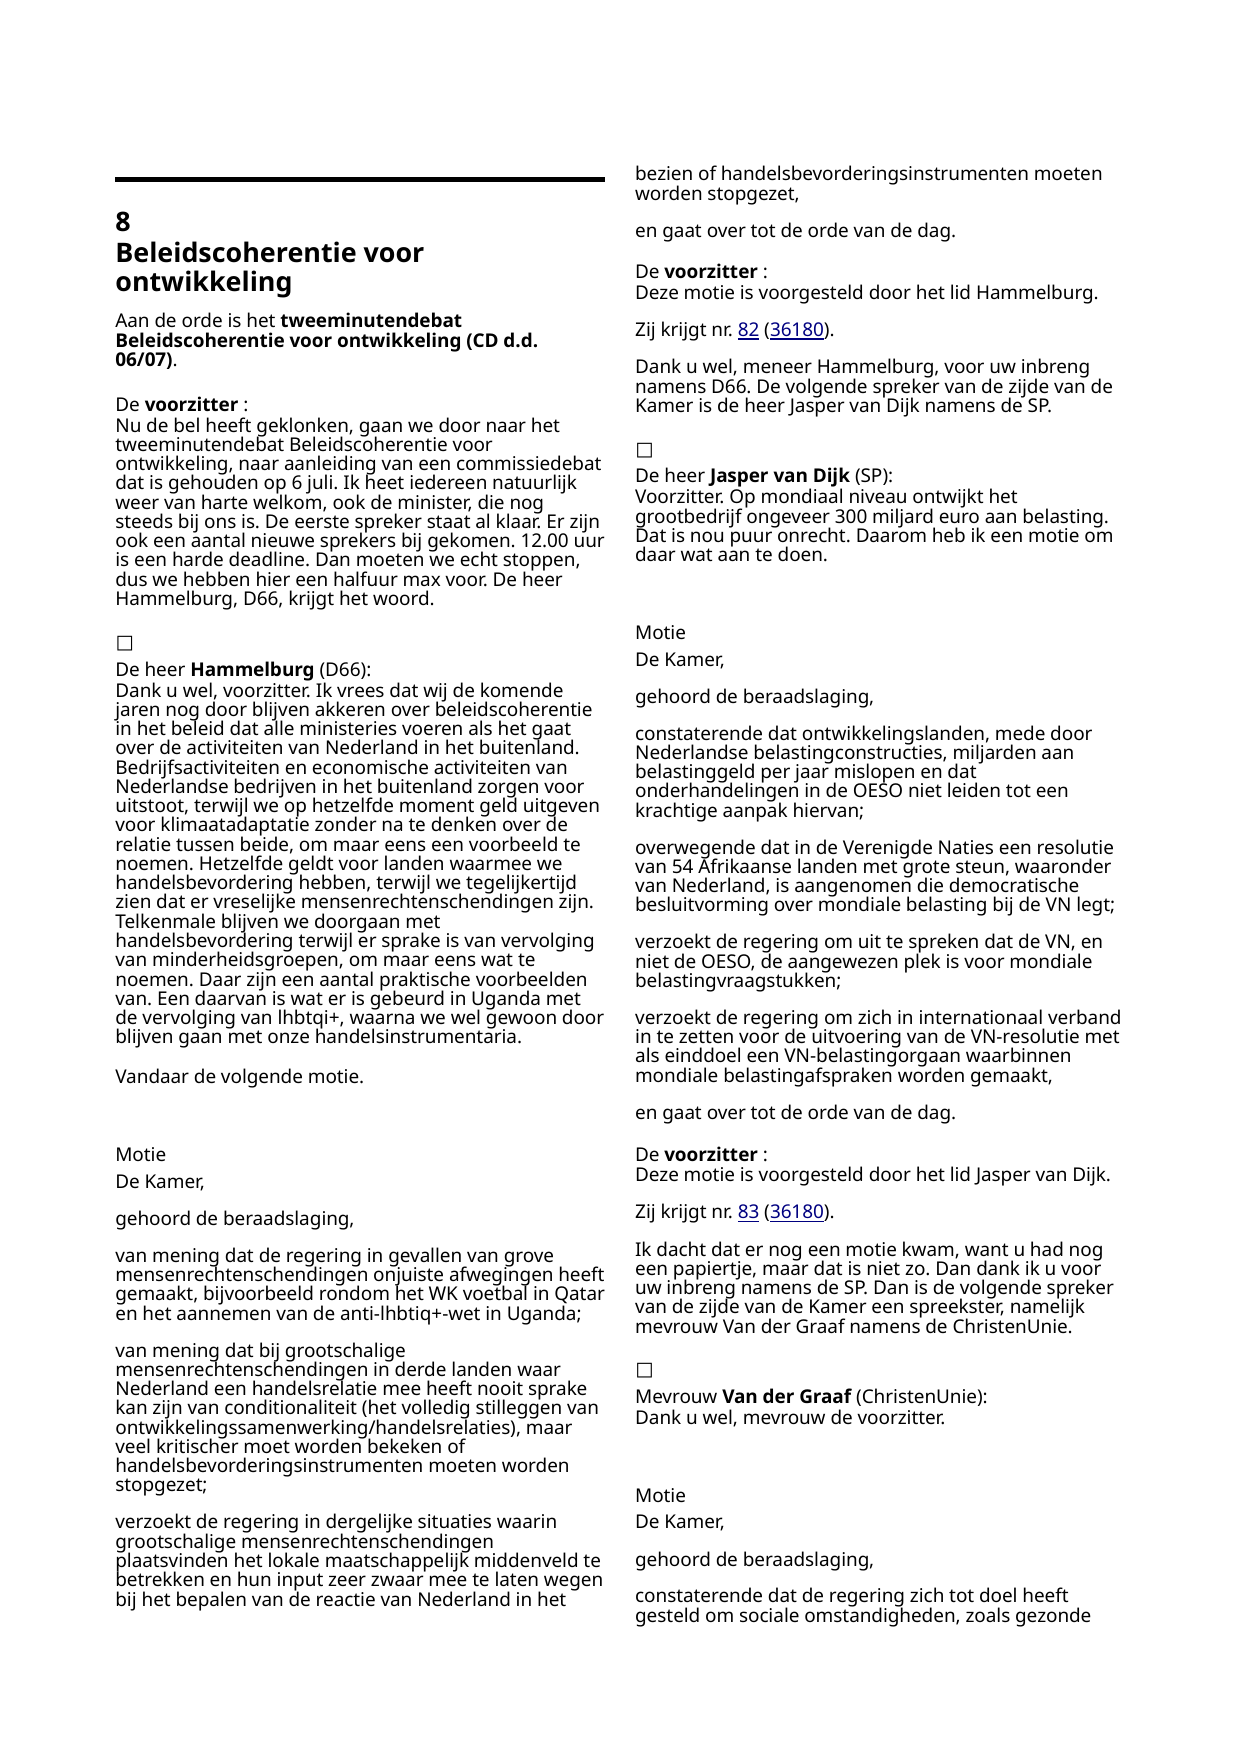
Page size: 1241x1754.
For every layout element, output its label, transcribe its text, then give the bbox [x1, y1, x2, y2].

text constaterende dat de regering zich tot doel heeft gesteld om sociale omstandigheden, zoals gezonde [635, 1587, 1125, 1626]
text Dank u wel, voorzitter. Ik vrees dat wij de komende jaren nog door blijven akkeren over beleidscoherentie in het beleid dat alle ministeries voeren als het gaat over de activiteiten van Nederland in het buitenland. Bedrijfsactiviteiten en economische activiteiten van Nederlandse bedrijven in het buitenland zorgen voor uitstoot, terwijl we op hetzelfde moment geld uitgeven voor klimaatadaptatie zonder na te denken over de relatie tussen beide, om maar eens een voorbeeld te noemen. Hetzelfde geldt voor landen waarmee we handelsbevordering hebben, terwijl we tegelijkertijd zien dat er vreselijke mensenrechtenschendingen zijn. Telkenmale blijven we doorgaan met handelsbevordering terwijl er sprake is van vervolging van minderheidsgroepen, om maar eens wat te noemen. Daar zijn een aantal praktische voorbeelden van. Een daarvan is wat er is gebeurd in Uganda met de vervolging van lhbtqi+, waarna we wel gewoon door blijven gaan met onze handelsinstrumentaria. [115, 682, 605, 1048]
text 8 [115, 203, 605, 239]
text verzoekt de regering om uit te spreken dat de VN, en niet de OESO, de aangewezen plek is voor mondiale belastingvraagstukken; [635, 933, 1125, 991]
text Voorzitter. Op mondiaal niveau ontwijkt het grootbedrijf ongeveer 300 miljard euro aan belasting. Dat is nou puur onrecht. Daarom heb ik een motie om daar wat aan te doen. [635, 488, 1125, 566]
text bezien of handelsbevorderingsinstrumenten moeten worden stopgezet, [635, 165, 1125, 204]
text De voorzitter : [635, 1141, 1125, 1166]
text Deze motie is voorgesteld door het lid Jasper van Dijk. [635, 1166, 1125, 1186]
text en gaat over tot de orde van de dag. [635, 1104, 1125, 1123]
text Zij krijgt nr. 82 (36180). [635, 321, 1125, 341]
text Vandaar de volgende motie. [115, 1068, 605, 1088]
text Motie [635, 1482, 1125, 1508]
text De voorzitter : [635, 258, 1125, 284]
text ⬜ [115, 630, 605, 656]
text Beleidscoherentie voor ontwikkeling [115, 239, 605, 312]
text ⬜ [635, 1358, 1125, 1383]
text De voorzitter : [115, 391, 605, 417]
text verzoekt de regering in dergelijke situaties waarin grootschalige mensenrechtenschendingen plaatsvinden het lokale maatschappelijk middenveld te betrekken en hun input zeer zwaar mee te laten wegen bij het bepalen van de reactie van Nederland in het [115, 1513, 605, 1610]
text De Kamer, [115, 1173, 605, 1192]
text Deze motie is voorgesteld door het lid Hammelburg. [635, 284, 1125, 303]
text gehoord de beraadslaging, [635, 688, 1125, 707]
text De Kamer, [635, 1513, 1125, 1533]
text De heer Jasper van Dijk (SP): [635, 463, 1125, 488]
text Motie [635, 619, 1125, 645]
text Dank u wel, mevrouw de voorzitter. [635, 1409, 1125, 1428]
text De heer Hammelburg (D66): [115, 656, 605, 682]
text ⬜ [635, 437, 1125, 463]
text verzoekt de regering om zich in internationaal verband in te zetten voor de uitvoering van de VN-resolutie met als einddoel een VN-belastingorgaan waarbinnen mondiale belastingafspraken worden gemaakt, [635, 1009, 1125, 1086]
text overwegende dat in de Verenigde Naties een resolutie van 54 Afrikaanse landen met grote steun, waaronder van Nederland, is aangenomen die democratische besluitvorming over mondiale belasting bij de VN legt; [635, 839, 1125, 916]
text gehoord de beraadslaging, [635, 1551, 1125, 1570]
text gehoord de beraadslaging, [115, 1210, 605, 1229]
text van mening dat de regering in gevallen van grove mensenrechtenschendingen onjuiste afwegingen heeft gemaakt, bijvoorbeeld rondom het WK voetbal in Qatar en het aannemen van de anti-lhbtiq+-wet in Uganda; [115, 1247, 605, 1324]
text Dank u wel, meneer Hammelburg, voor uw inbreng namens D66. De volgende spreker van de zijde van de Kamer is de heer Jasper van Dijk namens de SP. [635, 358, 1125, 416]
text Mevrouw Van der Graaf (ChristenUnie): [635, 1383, 1125, 1409]
text De Kamer, [635, 651, 1125, 670]
text constaterende dat ontwikkelingslanden, mede door Nederlandse belastingconstructies, miljarden aan belastinggeld per jaar mislopen en dat onderhandelingen in de OESO niet leiden tot een krachtige aanpak hiervan; [635, 724, 1125, 821]
text Nu de bel heeft geklonken, gaan we door naar het tweeminutendebat Beleidscoherentie voor ontwikkeling, naar aanleiding van een commissiedebat dat is gehouden op 6 juli. Ik heet iedereen natuurlijk weer van harte welkom, ook de minister, die nog steeds bij ons is. De eerste spreker staat al klaar. Er zijn ook een aantal nieuwe sprekers bij gekomen. 12.00 uur is een harde deadline. Dan moeten we echt stoppen, dus we hebben hier een halfuur max voor. De heer Hammelburg, D66, krijgt het woord. [115, 417, 605, 609]
text Ik dacht dat er nog een motie kwam, want u had nog een papiertje, maar dat is niet zo. Dan dank ik u voor uw inbreng namens de SP. Dan is de volgende spreker van de zijde van de Kamer een spreekster, namelijk mevrouw Van der Graaf namens de ChristenUnie. [635, 1241, 1125, 1337]
text van mening dat bij grootschalige mensenrechtenschendingen in derde landen waar Nederland een handelsrelatie mee heeft nooit sprake kan zijn van conditionaliteit (het volledig stilleggen van ontwikkelingssamenwerking/handelsrelaties), maar veel kritischer moet worden bekeken of handelsbevorderingsinstrumenten moeten worden stopgezet; [115, 1342, 605, 1496]
text en gaat over tot de orde van de dag. [635, 222, 1125, 241]
text Aan de orde is het tweeminutendebat Beleidscoherentie voor ontwikkeling (CD d.d. 06/07). [115, 312, 605, 370]
text Zij krijgt nr. 83 (36180). [635, 1203, 1125, 1223]
text Motie [115, 1141, 605, 1167]
